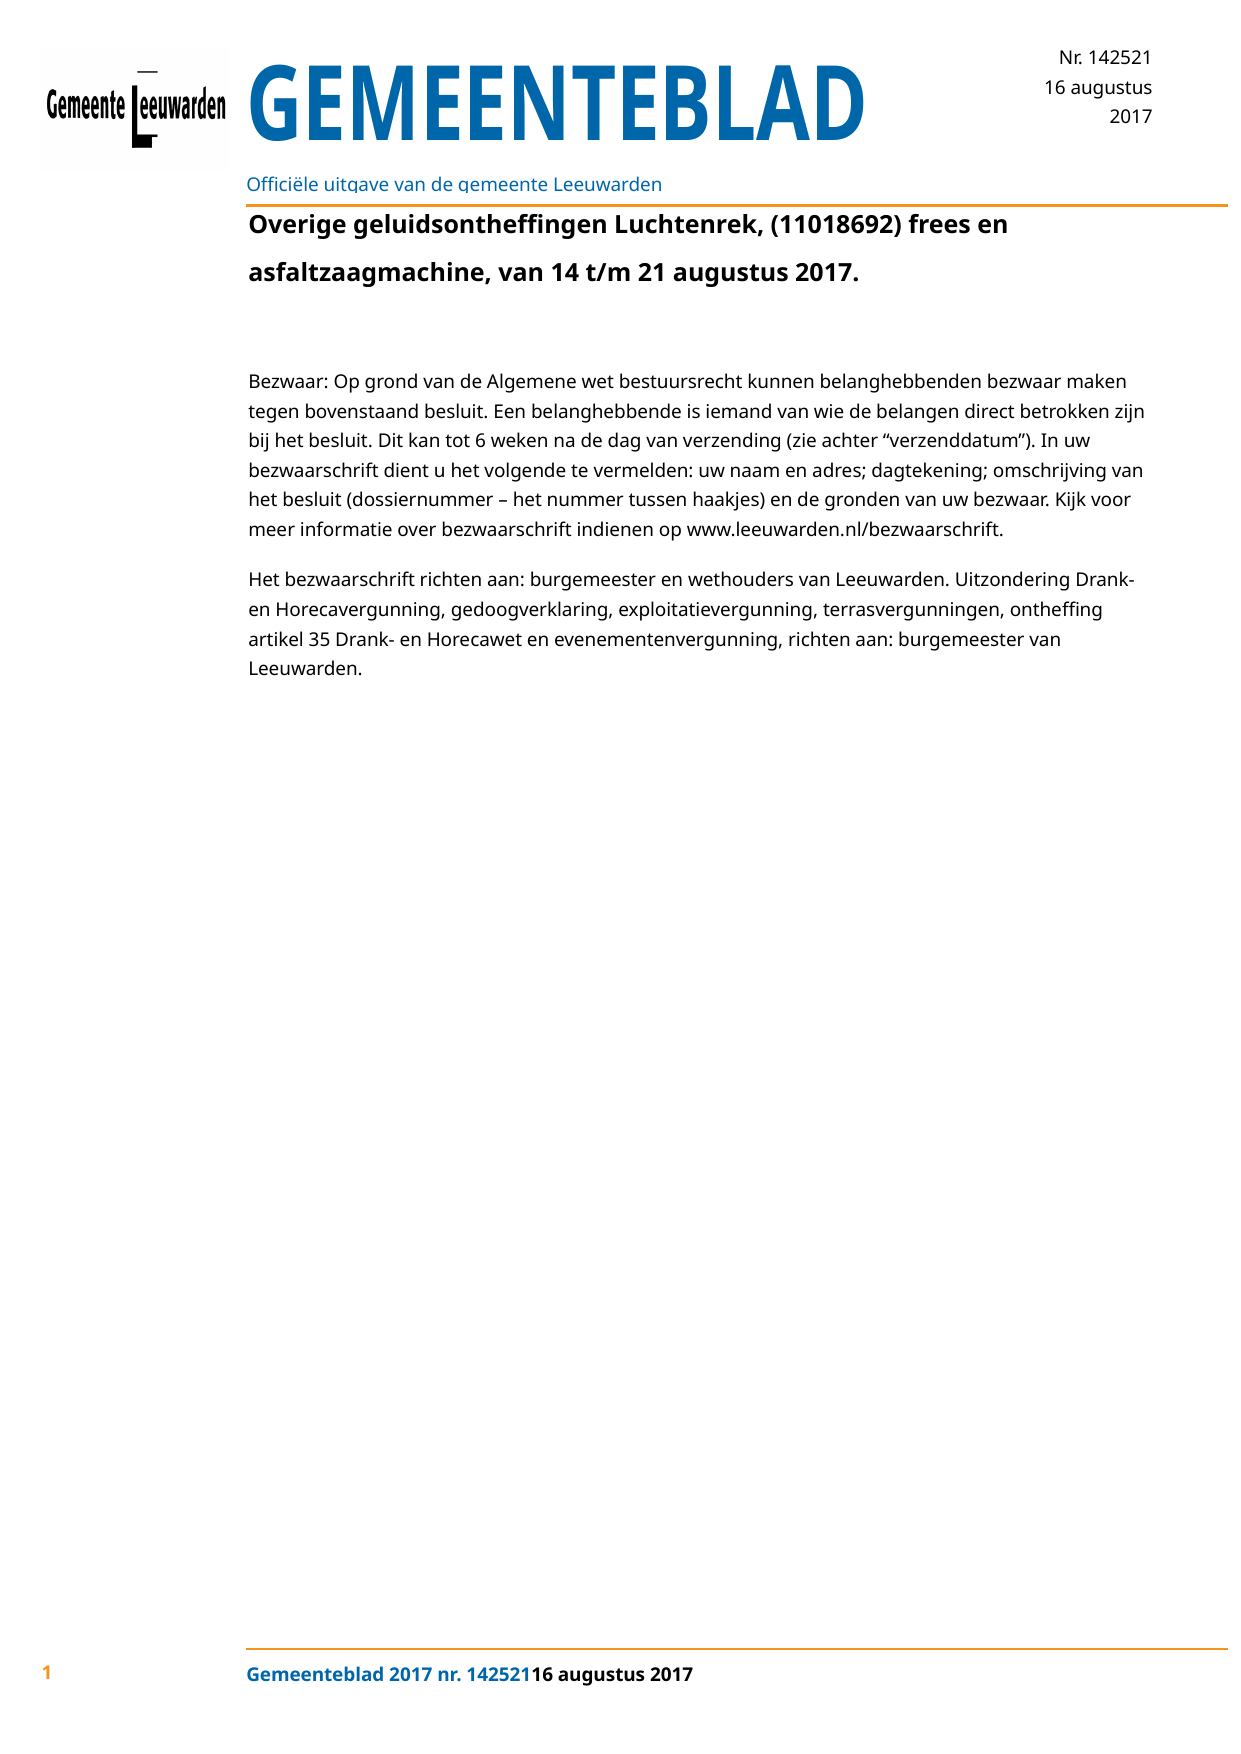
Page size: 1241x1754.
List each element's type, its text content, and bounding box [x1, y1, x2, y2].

text Bezwaar: Op grond van de Algemene wet bestuursrecht kunnen belanghebbenden bezwaar maken tegen bovenstaand besluit. Een belanghebbende is iemand van wie de belangen direct betrokken zijn bij het besluit. Dit kan tot 6 weken na de dag van verzending (zie achter “verzenddatum”). In uw bezwaarschrift dient u het volgende te vermelden: uw naam en adres; dagtekening; omschrijving van het besluit (dossiernummer – het nummer tussen haakjes) en de gronden van uw bezwaar. Kijk voor meer informatie over bezwaarschrift indienen op www.leeuwarden.nl/bezwaarschrift. [248, 368, 1152, 542]
text Overige geluidsontheffingen Luchtenrek, (11018692) frees en asfaltzaagmachine, van 14 t/m 21 augustus 2017. [248, 207, 1152, 288]
picture [41, 47, 231, 172]
text Het bezwaarschrift richten aan: burgemeester en wethouders van Leeuwarden. Uitzondering Drank- en Horecavergunning, gedoogverklaring, exploitatievergunning, terrasvergunningen, ontheffing artikel 35 Drank- en Horecawet en evenementenvergunning, richten aan: burgemeester van Leeuwarden. [248, 567, 1152, 681]
